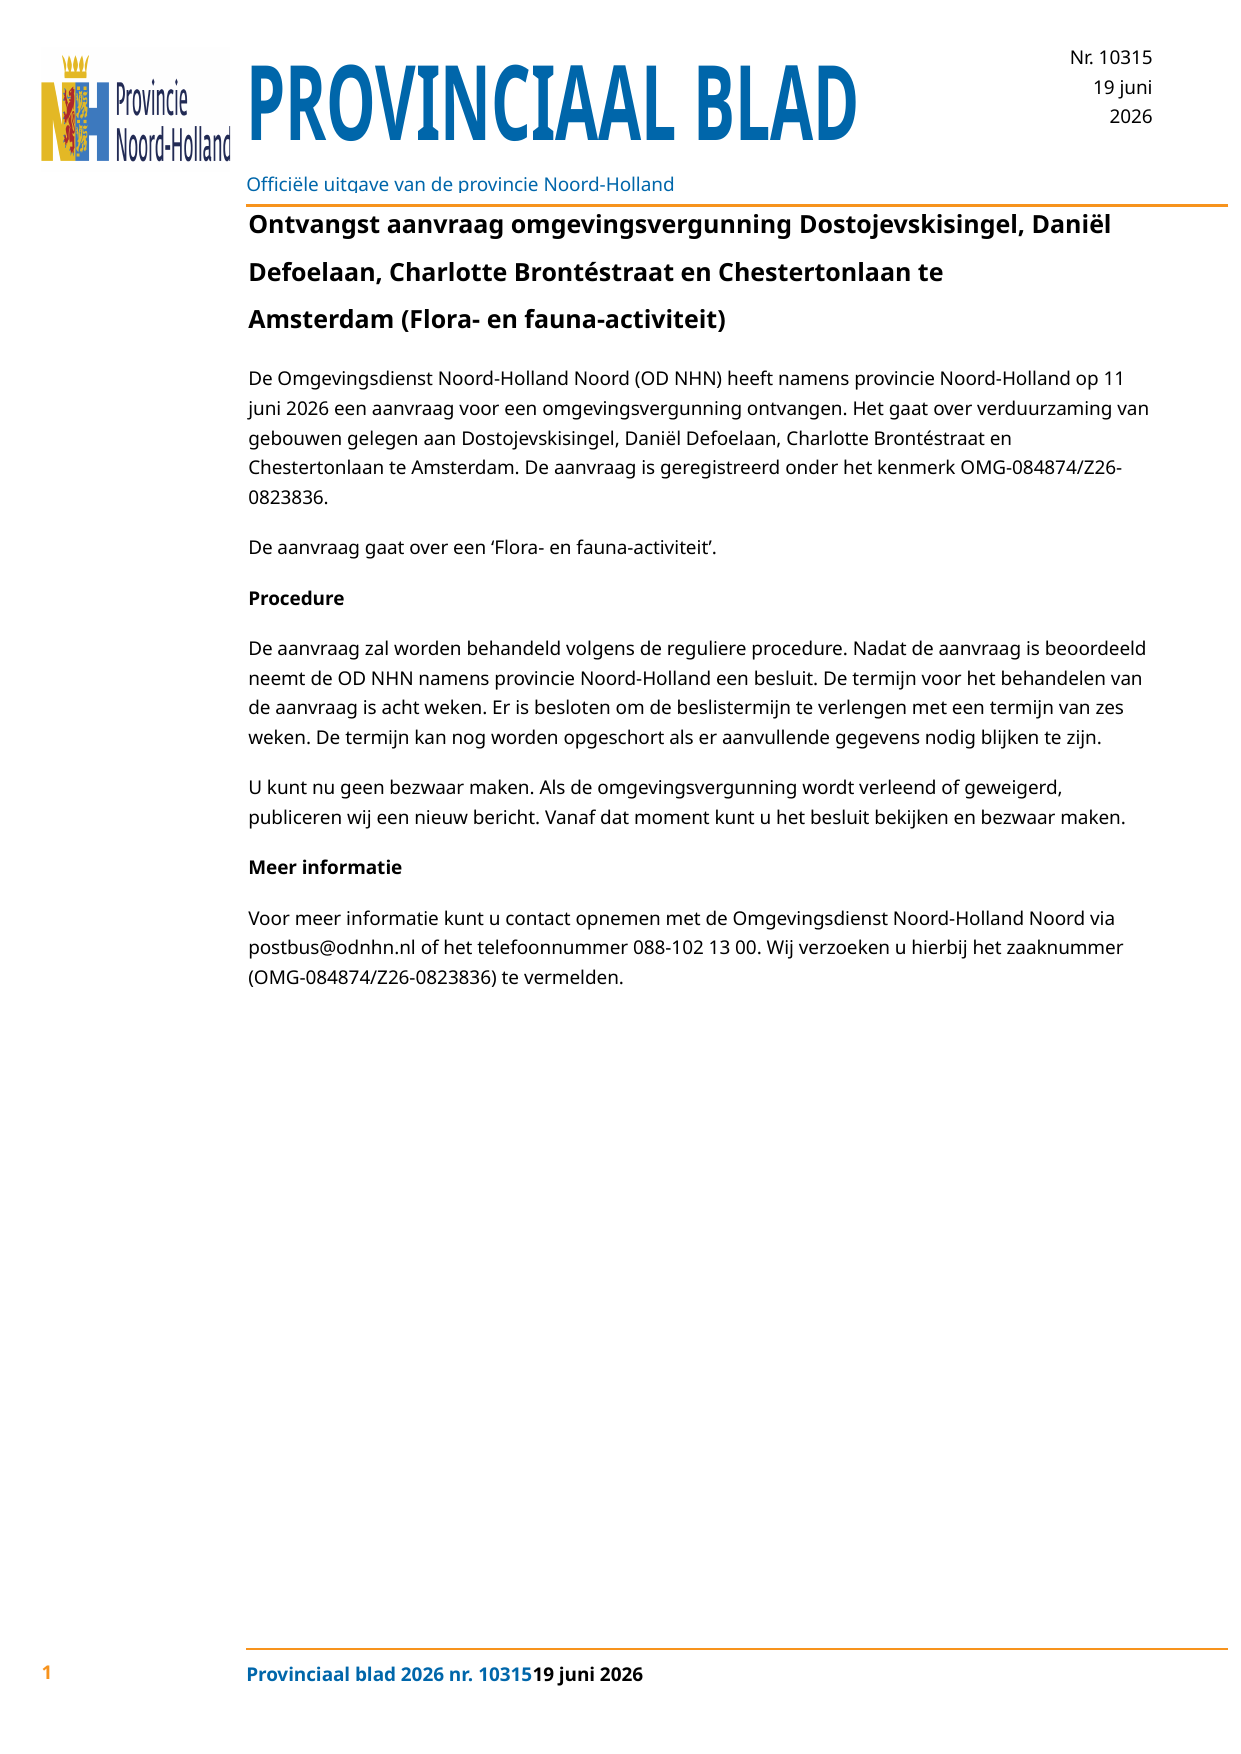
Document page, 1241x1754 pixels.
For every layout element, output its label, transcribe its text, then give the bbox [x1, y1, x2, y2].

text Ontvangst aanvraag omgevingsvergunning Dostojevskisingel, Daniël Defoelaan, Charlotte Brontéstraat en Chestertonlaan te Amsterdam (Flora- en fauna-activiteit) [248, 207, 1152, 336]
text Voor meer informatie kunt u contact opnemen met de Omgevingsdienst Noord-Holland Noord via postbus@odnhn.nl of het telefoonnummer 088-102 13 00. Wij verzoeken u hierbij het zaaknummer (OMG-084874/Z26-0823836) te vermelden. [248, 905, 1152, 989]
text De aanvraag zal worden behandeld volgens de reguliere procedure. Nadat de aanvraag is beoordeeld neemt de OD NHN namens provincie Noord-Holland een besluit. De termijn voor het behandelen van de aanvraag is acht weken. Er is besloten om de beslistermijn te verlengen met een termijn van zes weken. De termijn kan nog worden opgeschort als er aanvullende gegevens nodig blijken te zijn. [248, 635, 1152, 749]
text Procedure [248, 585, 1152, 610]
picture [41, 47, 231, 172]
text Meer informatie [248, 854, 1152, 880]
text U kunt nu geen bezwaar maken. Als de omgevingsvergunning wordt verleend of geweigerd, publiceren wij een nieuw bericht. Vanaf dat moment kunt u het besluit bekijken en bezwaar maken. [248, 774, 1152, 829]
text De aanvraag gaat over een ‘Flora- en fauna-activiteit’. [248, 534, 1152, 560]
text De Omgevingsdienst Noord-Holland Noord (OD NHN) heeft namens provincie Noord-Holland op 11 juni 2026 een aanvraag voor een omgevingsvergunning ontvangen. Het gaat over verduurzaming van gebouwen gelegen aan Dostojevskisingel, Daniël Defoelaan, Charlotte Brontéstraat en Chestertonlaan te Amsterdam. De aanvraag is geregistreerd onder het kenmerk OMG-084874/Z26-0823836. [248, 366, 1152, 509]
